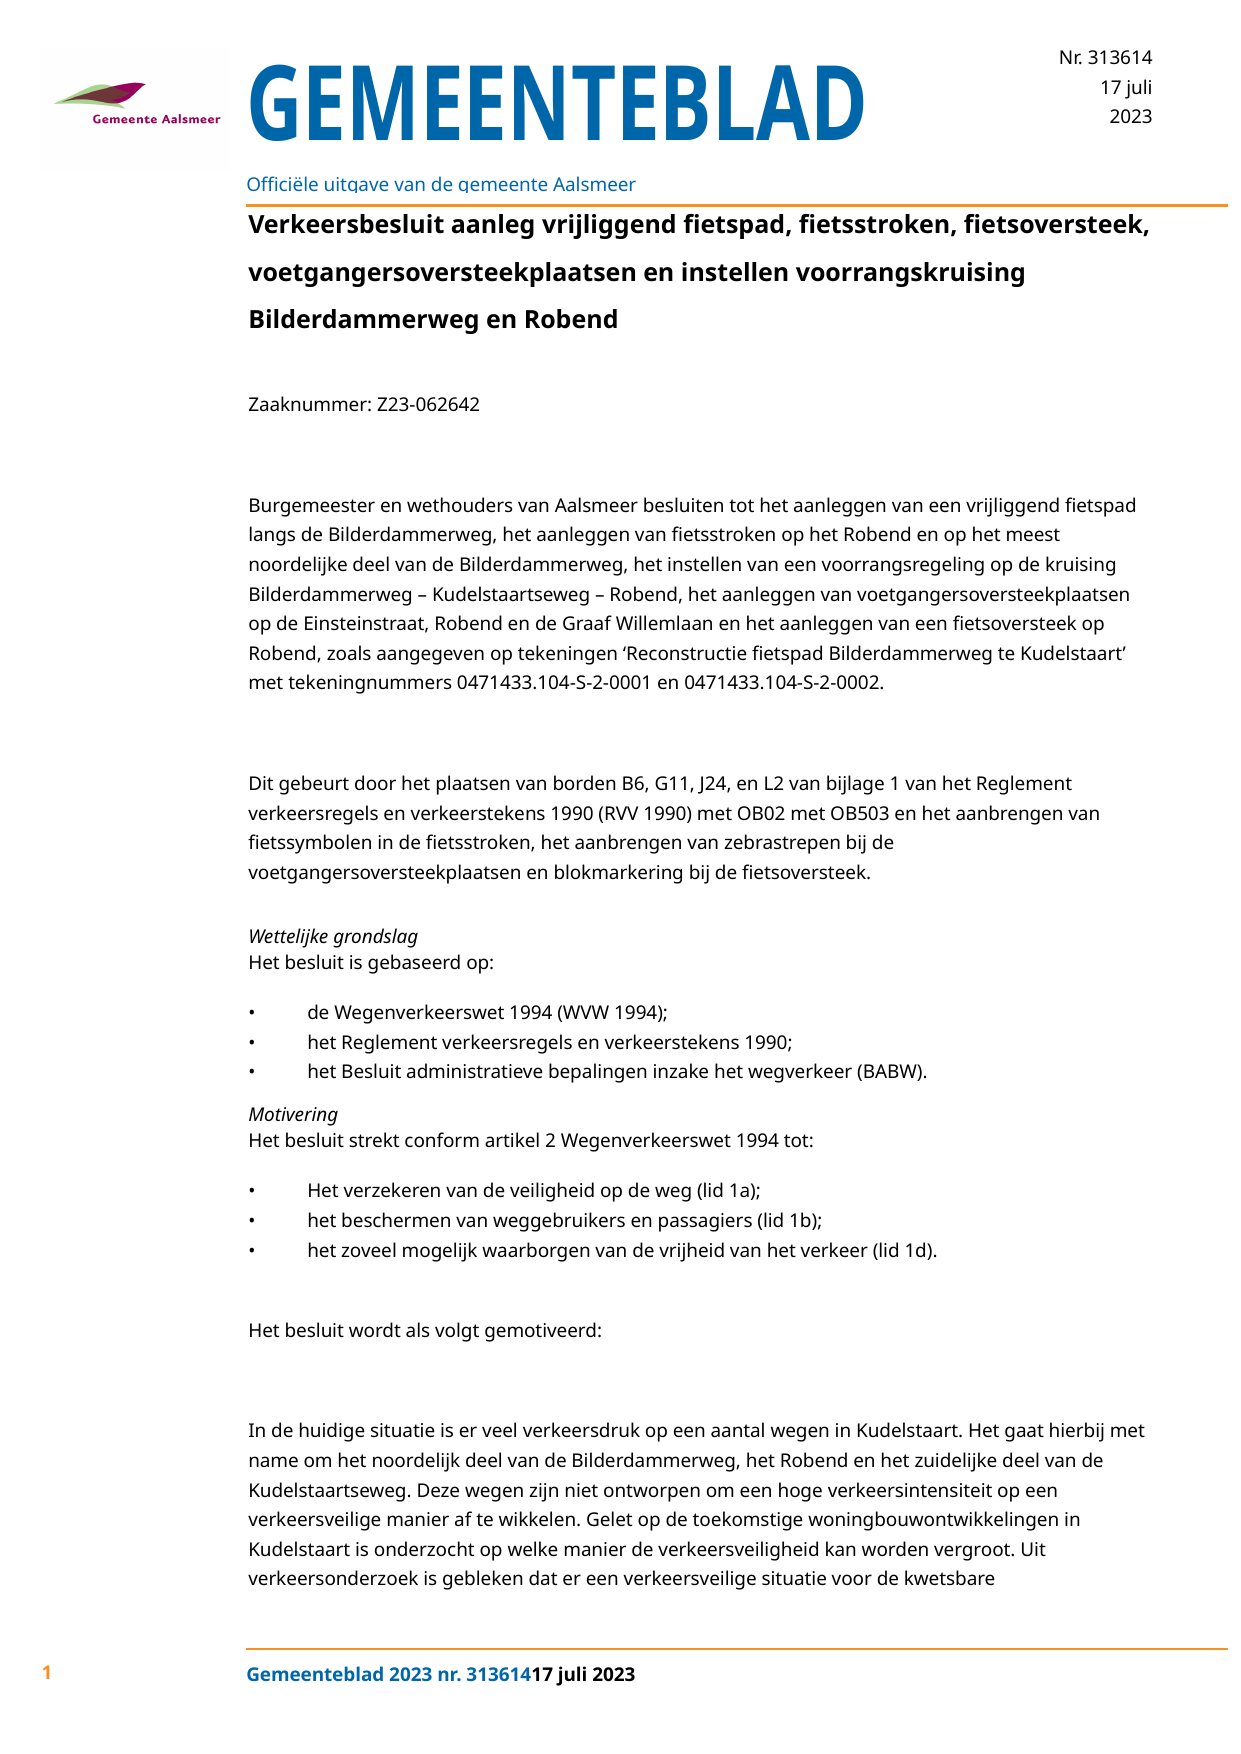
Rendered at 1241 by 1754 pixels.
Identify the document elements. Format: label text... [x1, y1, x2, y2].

text Burgemeester en wethouders van Aalsmeer besluiten tot het aanleggen van een vrijliggend fietspad langs de Bilderdammerweg, het aanleggen van fietsstroken op het Robend en op het meest noordelijke deel van de Bilderdammerweg, het instellen van een voorrangsregeling op de kruising Bilderdammerweg – Kudelstaartseweg – Robend, het aanleggen van voetgangersoversteekplaatsen op de Einsteinstraat, Robend en de Graaf Willemlaan en het aanleggen van een fietsoversteek op Robend, zoals aangegeven op tekeningen ‘Reconstructie fietspad Bilderdammerweg te Kudelstaart’ met tekeningnummers 0471433.104-S-2-0001 en 0471433.104-S-2-0002. [248, 492, 1152, 695]
text In de huidige situatie is er veel verkeersdruk op een aantal wegen in Kudelstaart. Het gaat hierbij met name om het noordelijk deel van de Bilderdammerweg, het Robend en het zuidelijke deel van de Kudelstaartseweg. Deze wegen zijn niet ontworpen om een hoge verkeersintensiteit op een verkeersveilige manier af te wikkelen. Gelet op de toekomstige woningbouwontwikkelingen in Kudelstaart is onderzocht op welke manier de verkeersveiligheid kan worden vergroot. Uit verkeersonderzoek is gebleken dat er een verkeersveilige situatie voor de kwetsbare [248, 1418, 1152, 1591]
picture [41, 47, 231, 172]
list het Reglement verkeersregels en verkeerstekens 1990; [248, 1029, 1152, 1054]
text Dit gebeurt door het plaatsen van borden B6, G11, J24, en L2 van bijlage 1 van het Reglement verkeersregels en verkeerstekens 1990 (RVV 1990) met OB02 met OB503 en het aanbrengen van fietssymbolen in de fietsstroken, het aanbrengen van zebrastrepen bij de voetgangersoversteekplaatsen en blokmarkering bij de fietsoversteek. [248, 770, 1152, 885]
list het zoveel mogelijk waarborgen van de vrijheid van het verkeer (lid 1d). [248, 1237, 1152, 1263]
list het Besluit administratieve bepalingen inzake het wegverkeer (BABW). [248, 1058, 1152, 1084]
text Het besluit is gebaseerd op: [248, 949, 1152, 974]
list de Wegenverkeerswet 1994 (WVW 1994); [248, 999, 1152, 1025]
text Motivering [248, 1102, 1152, 1127]
text Verkeersbesluit aanleg vrijliggend fietspad, fietsstroken, fietsoversteek, voetgangersoversteekplaatsen en instellen voorrangskruising Bilderdammerweg en Robend [248, 207, 1152, 336]
list Het verzekeren van de veiligheid op de weg (lid 1a); [248, 1178, 1152, 1203]
text Wettelijke grondslag [248, 923, 1152, 949]
text Zaaknummer: Z23-062642 [248, 391, 1152, 417]
text Het besluit strekt conform artikel 2 Wegenverkeerswet 1994 tot: [248, 1127, 1152, 1153]
text Het besluit wordt als volgt gemotiveerd: [248, 1317, 1152, 1343]
list het beschermen van weggebruikers en passagiers (lid 1b); [248, 1207, 1152, 1233]
